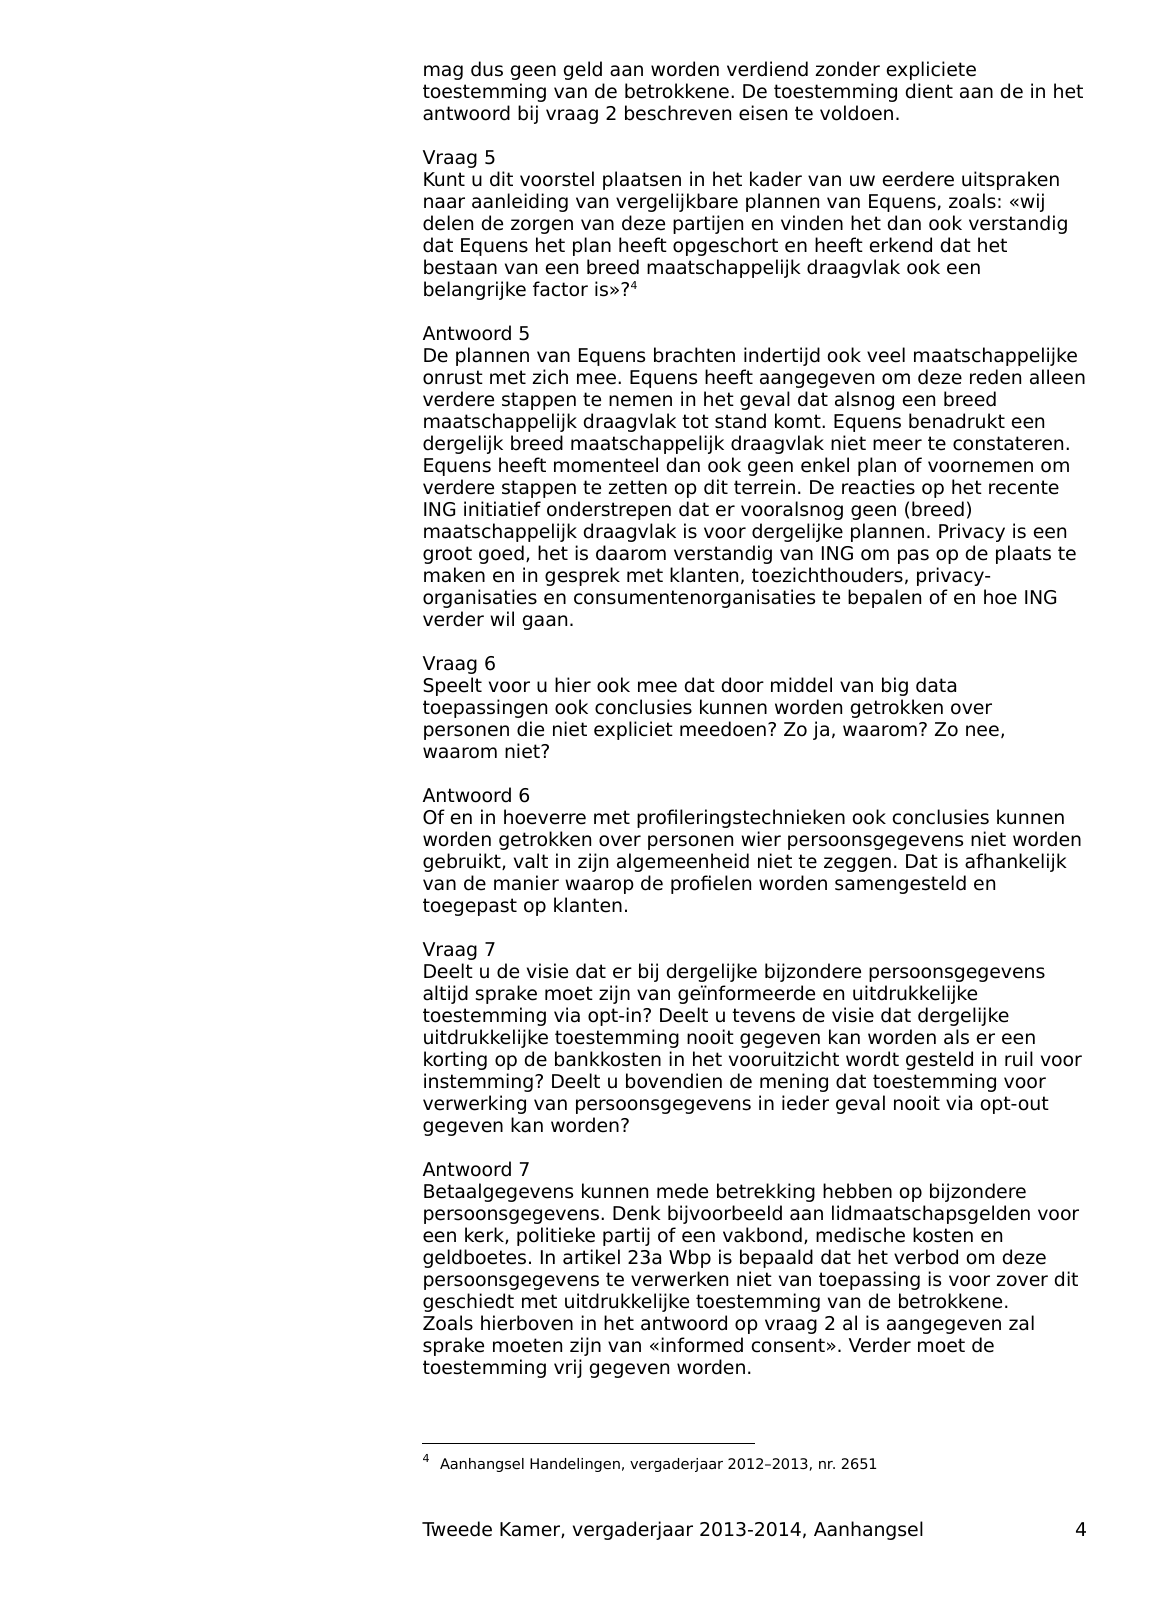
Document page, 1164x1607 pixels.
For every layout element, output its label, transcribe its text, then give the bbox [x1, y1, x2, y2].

text Antwoord 5 [422, 323, 1087, 345]
text Speelt voor u hier ook mee dat door middel van big data toepassingen ook conclusies kunnen worden getrokken over personen die niet expliciet meedoen? Zo ja, waarom? Zo nee, waarom niet? [422, 675, 1087, 763]
text De plannen van Equens brachten indertijd ook veel maatschappelijke onrust met zich mee. Equens heeft aangegeven om deze reden alleen verdere stappen te nemen in het geval dat alsnog een breed maatschappelijk draagvlak tot stand komt. Equens benadrukt een dergelijk breed maatschappelijk draagvlak niet meer te constateren. Equens heeft momenteel dan ook geen enkel plan of voornemen om verdere stappen te zetten op dit terrein. De reacties op het recente ING initiatief onderstrepen dat er vooralsnog geen (breed) maatschappelijk draagvlak is voor dergelijke plannen. Privacy is een groot goed, het is daarom verstandig van ING om pas op de plaats te maken en in gesprek met klanten, toezichthouders, privacy-organisaties en consumentenorganisaties te bepalen of en hoe ING verder wil gaan. [422, 345, 1087, 631]
text Vraag 6 [422, 653, 1087, 675]
text Antwoord 6 [422, 785, 1087, 807]
text Aanhangsel Handelingen, vergaderjaar 2012–2013, nr. 2651 [422, 1452, 1087, 1474]
text Vraag 7 [422, 939, 1087, 961]
text Of en in hoeverre met profileringstechnieken ook conclusies kunnen worden getrokken over personen wier persoonsgegevens niet worden gebruikt, valt in zijn algemeenheid niet te zeggen. Dat is afhankelijk van de manier waarop de profielen worden samengesteld en toegepast op klanten. [422, 807, 1087, 917]
text Deelt u de visie dat er bij dergelijke bijzondere persoonsgegevens altijd sprake moet zijn van geïnformeerde en uitdrukkelijke toestemming via opt-in? Deelt u tevens de visie dat dergelijke uitdrukkelijke toestemming nooit gegeven kan worden als er een korting op de bankkosten in het vooruitzicht wordt gesteld in ruil voor instemming? Deelt u bovendien de mening dat toestemming voor verwerking van persoonsgegevens in ieder geval nooit via opt-out gegeven kan worden? [422, 961, 1087, 1137]
text mag dus geen geld aan worden verdiend zonder expliciete toestemming van de betrokkene. De toestemming dient aan de in het antwoord bij vraag 2 beschreven eisen te voldoen. [422, 59, 1087, 125]
text Kunt u dit voorstel plaatsen in het kader van uw eerdere uitspraken naar aanleiding van vergelijkbare plannen van Equens, zoals: «wij delen de zorgen van deze partijen en vinden het dan ook verstandig dat Equens het plan heeft opgeschort en heeft erkend dat het bestaan van een breed maatschappelijk draagvlak ook een belangrijke factor is»? [422, 169, 1087, 301]
text Antwoord 7 [422, 1159, 1087, 1181]
text Vraag 5 [422, 147, 1087, 169]
text Betaalgegevens kunnen mede betrekking hebben op bijzondere persoonsgegevens. Denk bijvoorbeeld aan lidmaatschapsgelden voor een kerk, politieke partij of een vakbond, medische kosten en geldboetes. In artikel 23a Wbp is bepaald dat het verbod om deze persoonsgegevens te verwerken niet van toepassing is voor zover dit geschiedt met uitdrukkelijke toestemming van de betrokkene. [422, 1181, 1087, 1313]
text Zoals hierboven in het antwoord op vraag 2 al is aangegeven zal sprake moeten zijn van «informed consent». Verder moet de toestemming vrij gegeven worden. [422, 1313, 1087, 1379]
